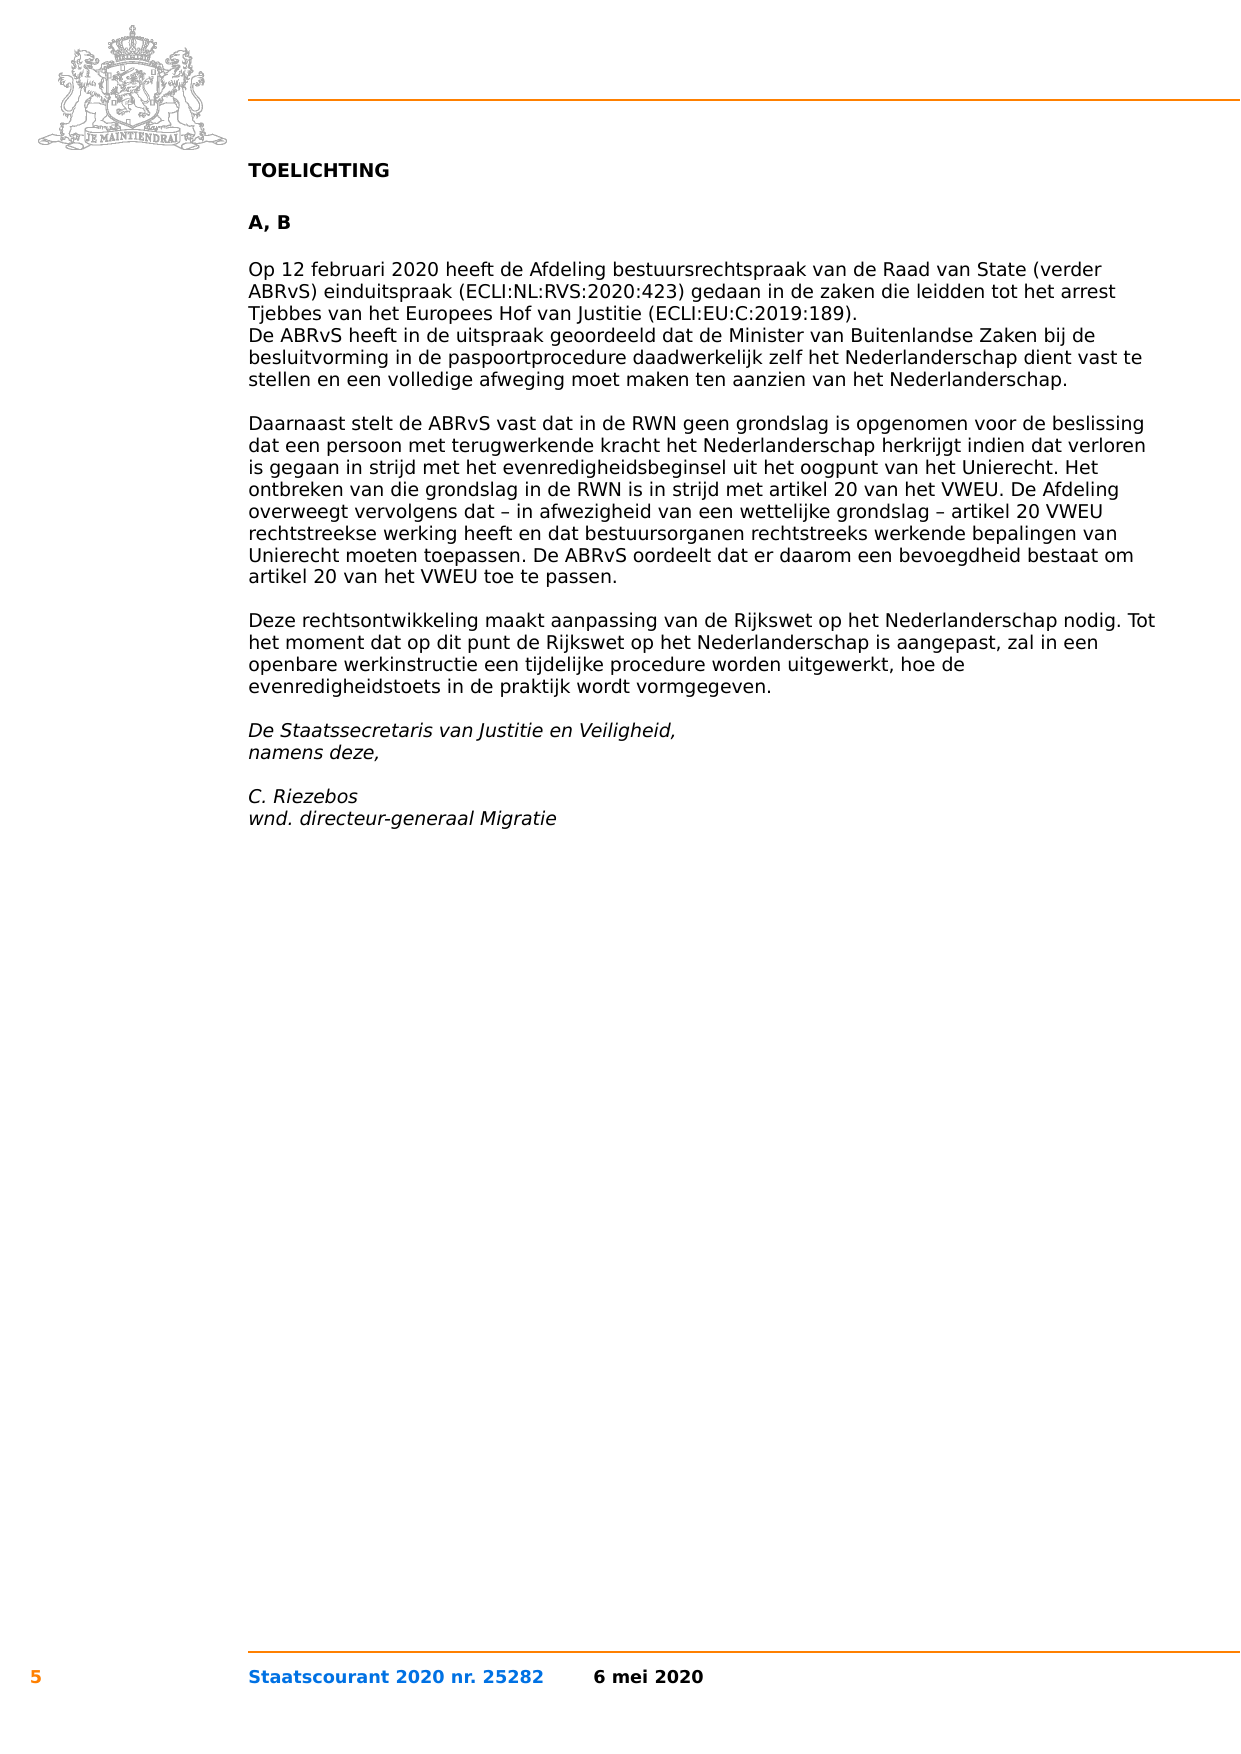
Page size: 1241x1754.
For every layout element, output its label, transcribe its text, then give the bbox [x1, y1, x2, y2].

text De ABRvS heeft in de uitspraak geoordeeld dat de Minister van Buitenlandse Zaken bij de besluitvorming in de paspoortprocedure daadwerkelijk zelf het Nederlanderschap dient vast te stellen en een volledige afweging moet maken ten aanzien van het Nederlanderschap. [248, 325, 1163, 391]
text Daarnaast stelt de ABRvS vast dat in de RWN geen grondslag is opgenomen voor de beslissing dat een persoon met terugwerkende kracht het Nederlanderschap herkrijgt indien dat verloren is gegaan in strijd met het evenredigheidsbeginsel uit het oogpunt van het Unierecht. Het ontbreken van die grondslag in de RWN is in strijd met artikel 20 van het VWEU. De Afdeling overweegt vervolgens dat – in afwezigheid van een wettelijke grondslag – artikel 20 VWEU rechtstreekse werking heeft en dat bestuursorganen rechtstreeks werkende bepalingen van Unierecht moeten toepassen. De ABRvS oordeelt dat er daarom een bevoegdheid bestaat om artikel 20 van het VWEU toe te passen. [248, 413, 1163, 588]
picture [38, 25, 227, 150]
subtitle A, B [248, 212, 1163, 234]
text Op 12 februari 2020 heeft de Afdeling bestuursrechtspraak van de Raad van State (verder ABRvS) einduitspraak (ECLI:NL:RVS:2020:423) gedaan in de zaken die leidden tot het arrest Tjebbes van het Europees Hof van Justitie (ECLI:EU:C:2019:189). [248, 259, 1163, 325]
text Deze rechtsontwikkeling maakt aanpassing van de Rijkswet op het Nederlanderschap nodig. Tot het moment dat op dit punt de Rijkswet op het Nederlanderschap is aangepast, zal in een openbare werkinstructie een tijdelijke procedure worden uitgewerkt, hoe de evenredigheidstoets in de praktijk wordt vormgegeven. [248, 610, 1163, 698]
text De Staatssecretaris van Justitie en Veiligheid, namens deze, C. Riezebos wnd. directeur-generaal Migratie [248, 720, 1163, 830]
subtitle TOELICHTING [248, 160, 1163, 182]
